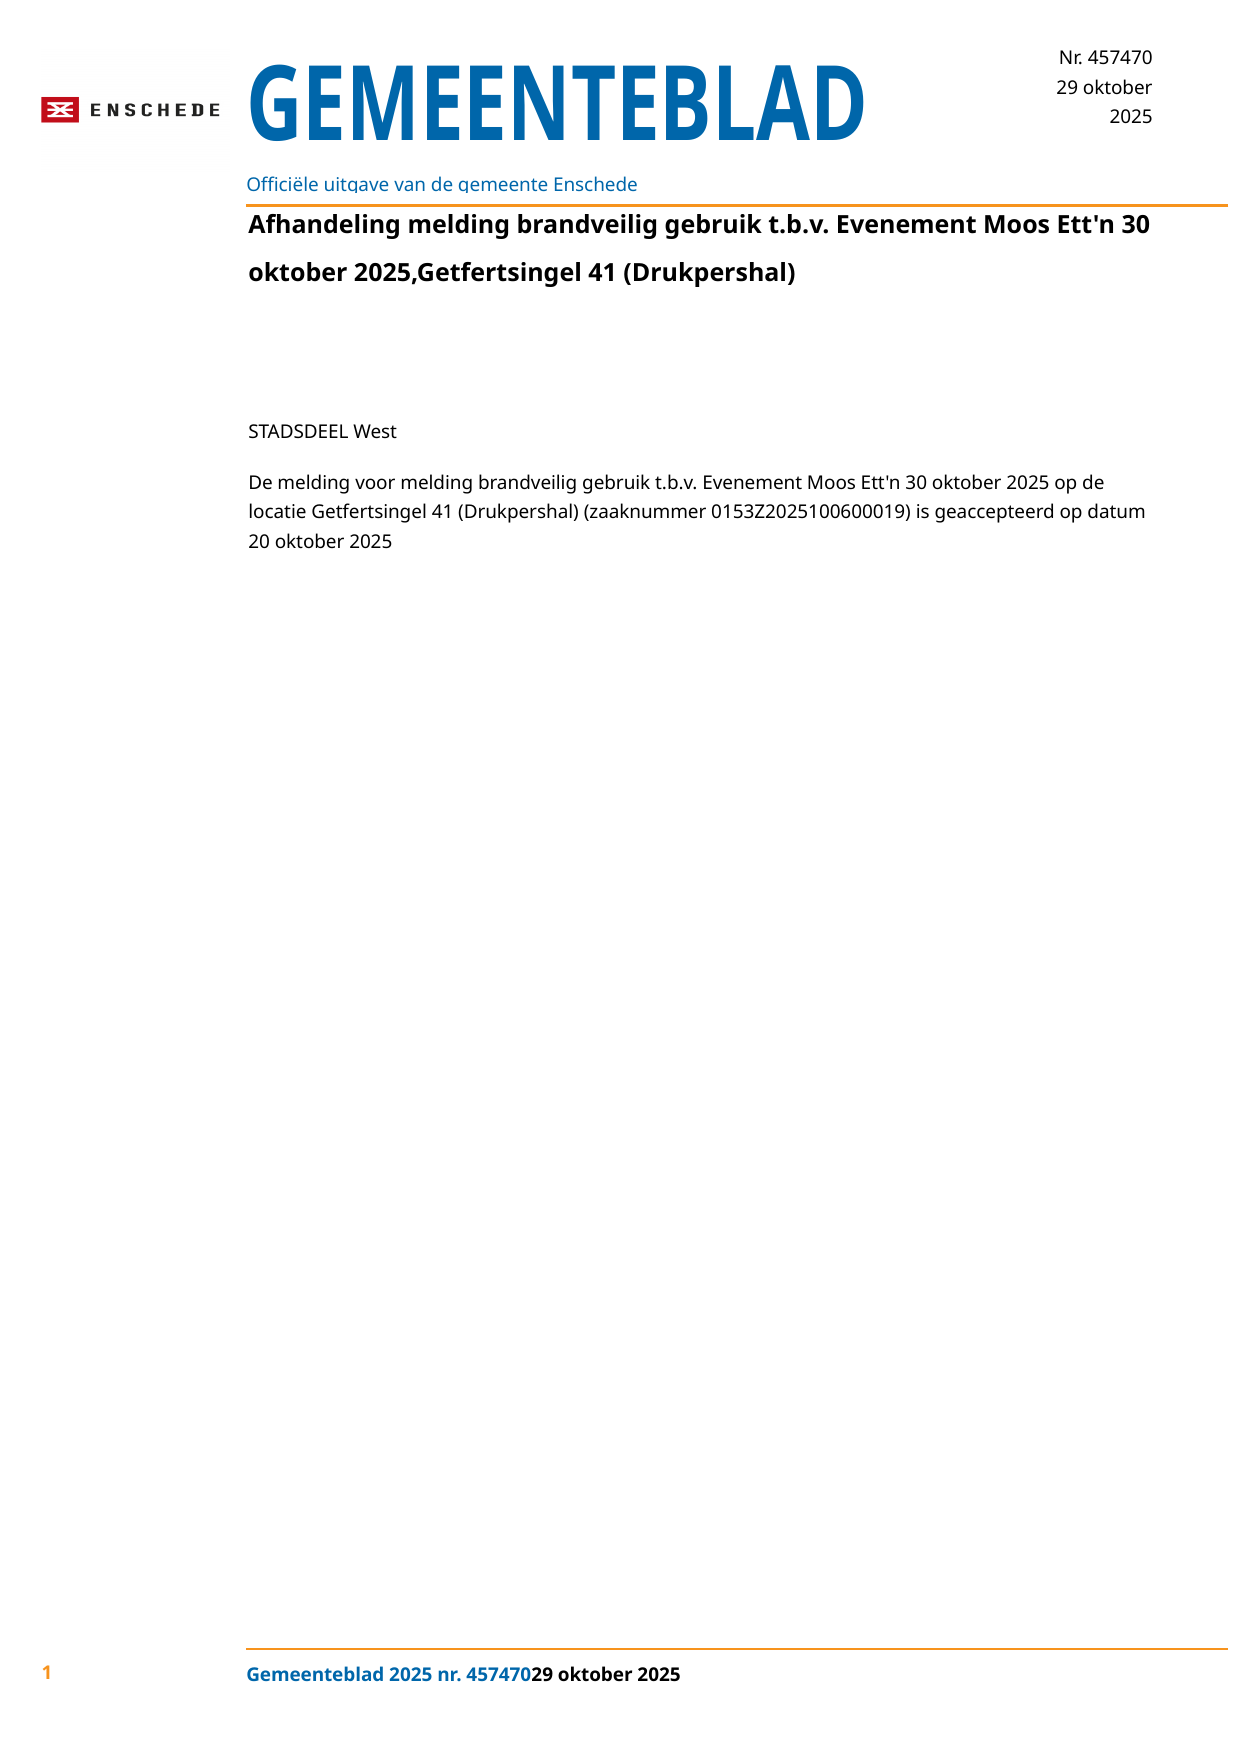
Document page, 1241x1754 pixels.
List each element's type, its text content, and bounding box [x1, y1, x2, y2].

picture [41, 47, 231, 172]
text De melding voor melding brandveilig gebruik t.b.v. Evenement Moos Ett'n 30 oktober 2025 op de locatie Getfertsingel 41 (Drukpershal) (zaaknummer 0153Z2025100600019) is geaccepteerd op datum 20 oktober 2025 [248, 469, 1152, 554]
text STADSDEEL West [248, 419, 1152, 444]
text Afhandeling melding brandveilig gebruik t.b.v. Evenement Moos Ett'n 30 oktober 2025,Getfertsingel 41 (Drukpershal) [248, 207, 1152, 288]
